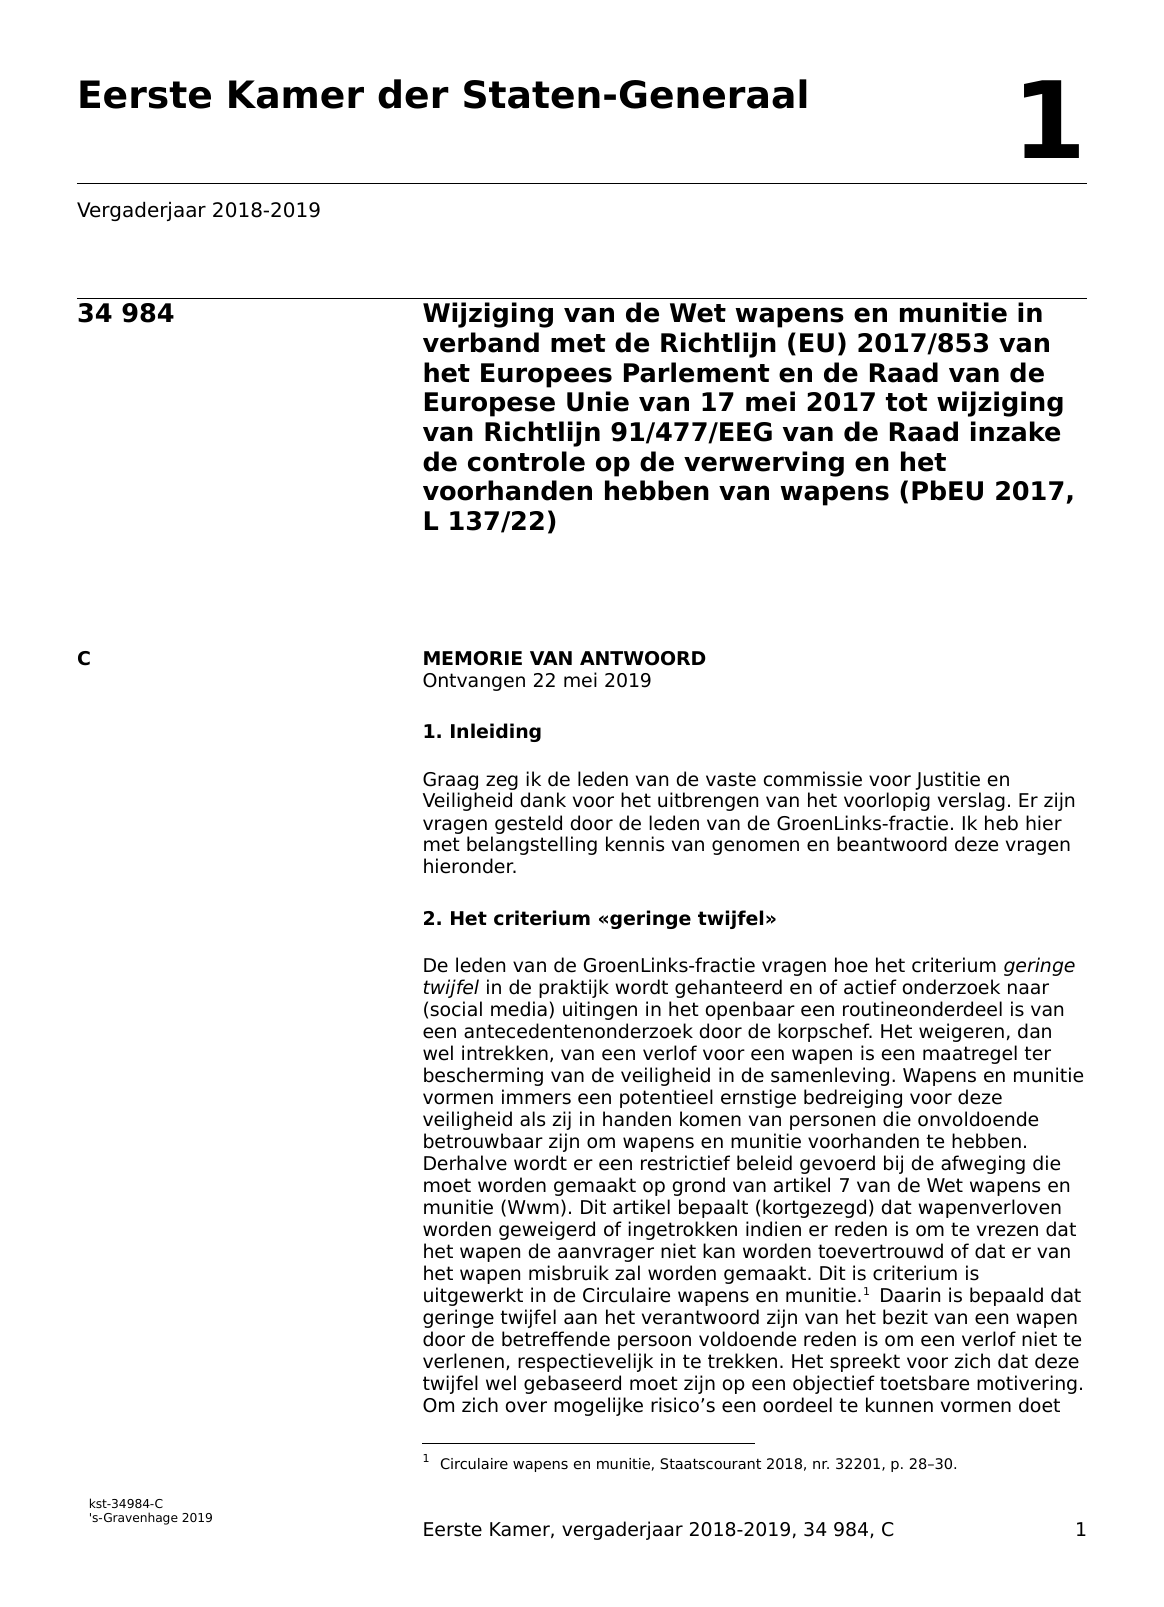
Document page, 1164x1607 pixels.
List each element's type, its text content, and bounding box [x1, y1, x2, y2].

table_header 1 [886, 59, 1087, 183]
text Circulaire wapens en munitie, Staatscourant 2018, nr. 32201, p. 28–30. [422, 1452, 1087, 1474]
subtitle C MEMORIE VAN ANTWOORD [77, 647, 1087, 669]
text kst-34984-C [88, 1497, 323, 1511]
subtitle 2. Het criterium «geringe twijfel» [422, 908, 1087, 930]
text De leden van de GroenLinks-fractie vragen hoe het criterium geringe twijfel in de praktijk wordt gehanteerd en of actief onderzoek naar (social media) uitingen in het openbaar een routineonderdeel is van een antecedentenonderzoek door de korpschef. Het weigeren, dan wel intrekken, van een verlof voor een wapen is een maatregel ter bescherming van de veiligheid in de samenleving. Wapens en munitie vormen immers een potentieel ernstige bedreiging voor deze veiligheid als zij in handen komen van personen die onvoldoende betrouwbaar zijn om wapens en munitie voorhanden te hebben. Derhalve wordt er een restrictief beleid gevoerd bij de afweging die moet worden gemaakt op grond van artikel 7 van de Wet wapens en munitie (Wwm). Dit artikel bepaalt (kortgezegd) dat wapenverloven worden geweigerd of ingetrokken indien er reden is om te vrezen dat het wapen de aanvrager niet kan worden toevertrouwd of dat er van het wapen misbruik zal worden gemaakt. Dit is criterium is uitgewerkt in de Circulaire wapens en munitie. Daarin is bepaald dat geringe twijfel aan het verantwoord zijn van het bezit van een wapen door de betreffende persoon voldoende reden is om een verlof niet te verlenen, respectievelijk in te trekken. Het spreekt voor zich dat deze twijfel wel gebaseerd moet zijn op een objectief toetsbare motivering. Om zich over mogelijke risico’s een oordeel te kunnen vormen doet [422, 955, 1087, 1417]
subtitle 1. Inleiding [422, 721, 1087, 743]
table_header Eerste Kamer der Staten-Generaal [77, 59, 886, 183]
text Ontvangen 22 mei 2019 [422, 669, 1087, 691]
subtitle 34 984 Wijziging van de Wet wapens en munitie in verband met de Richtlijn (EU) 2017/853 van het Europees Parlement en de Raad van de Europese Unie van 17 mei 2017 tot wijziging van Richtlijn 91/477/EEG van de Raad inzake de controle op de verwerving en het voorhanden hebben van wapens (PbEU 2017, L 137/22) [77, 299, 1087, 536]
text Graag zeg ik de leden van de vaste commissie voor Justitie en Veiligheid dank voor het uitbrengen van het voorlopig verslag. Er zijn vragen gesteld door de leden van de GroenLinks-fractie. Ik heb hier met belangstelling kennis van genomen en beantwoord deze vragen hieronder. [422, 768, 1087, 878]
table_cell Vergaderjaar 2018-2019 [77, 184, 1087, 298]
text 's-Gravenhage 2019 [88, 1511, 323, 1525]
